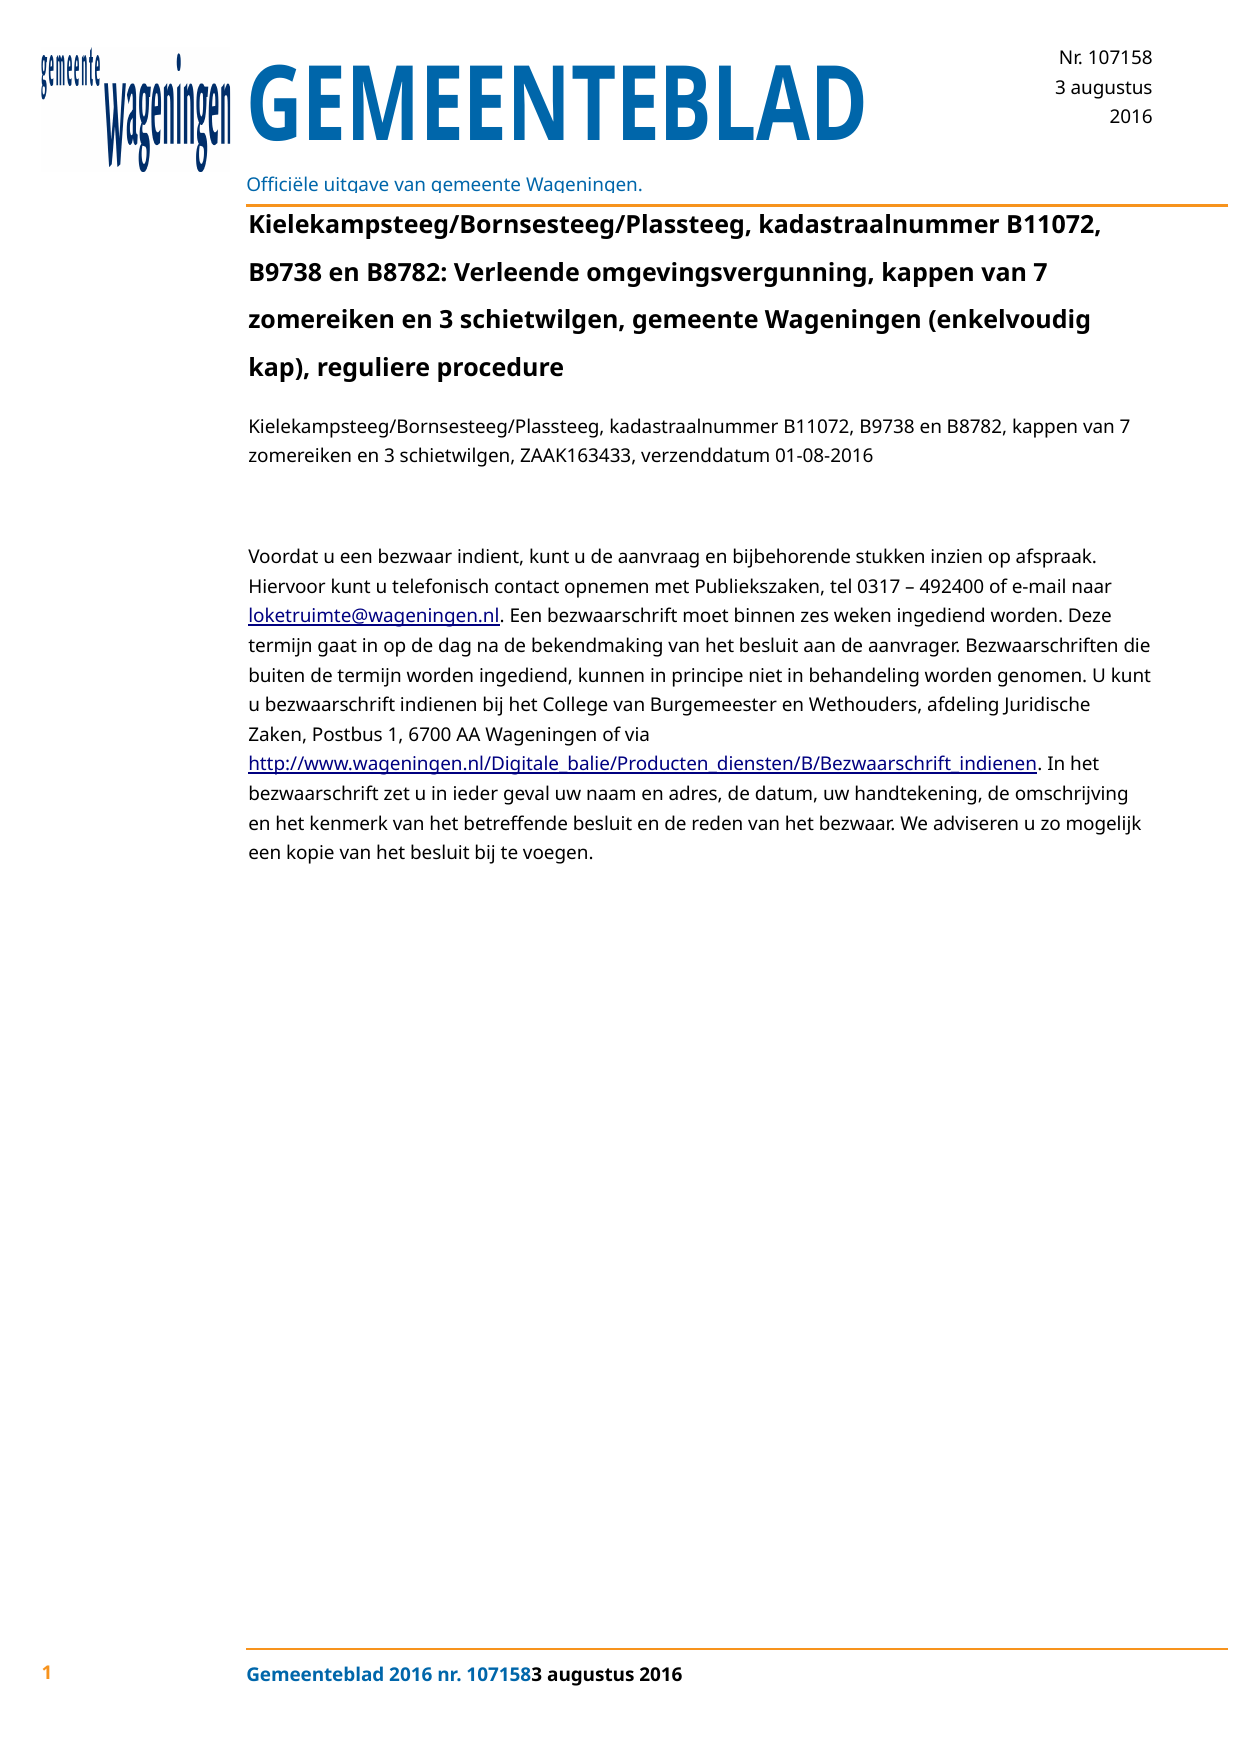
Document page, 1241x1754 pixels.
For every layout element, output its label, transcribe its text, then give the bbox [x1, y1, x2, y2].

text Kielekampsteeg/Bornsesteeg/Plassteeg, kadastraalnummer B11072, B9738 en B8782: Verleende omgevingsvergunning, kappen van 7 zomereiken en 3 schietwilgen, gemeente Wageningen (enkelvoudig kap), reguliere procedure [248, 207, 1152, 384]
picture [41, 47, 231, 172]
text Voordat u een bezwaar indient, kunt u de aanvraag en bijbehorende stukken inzien op afspraak. Hiervoor kunt u telefonisch contact opnemen met Publiekszaken, tel 0317 – 492400 of e-mail naar loketruimte@wageningen.nl. Een bezwaarschrift moet binnen zes weken ingediend worden. Deze termijn gaat in op de dag na de bekendmaking van het besluit aan de aanvrager. Bezwaarschriften die buiten de termijn worden ingediend, kunnen in principe niet in behandeling worden genomen. U kunt u bezwaarschrift indienen bij het College van Burgemeester en Wethouders, afdeling Juridische Zaken, Postbus 1, 6700 AA Wageningen of via http://www.wageningen.nl/Digitale_balie/Producten_diensten/B/Bezwaarschrift_indienen. In het bezwaarschrift zet u in ieder geval uw naam en adres, de datum, uw handtekening, de omschrijving en het kenmerk van het betreffende besluit en de reden van het bezwaar. We adviseren u zo mogelijk een kopie van het besluit bij te voegen. [248, 543, 1152, 865]
text Kielekampsteeg/Bornsesteeg/Plassteeg, kadastraalnummer B11072, B9738 en B8782, kappen van 7 zomereiken en 3 schietwilgen, ZAAK163433, verzenddatum 01-08-2016 [248, 413, 1152, 468]
